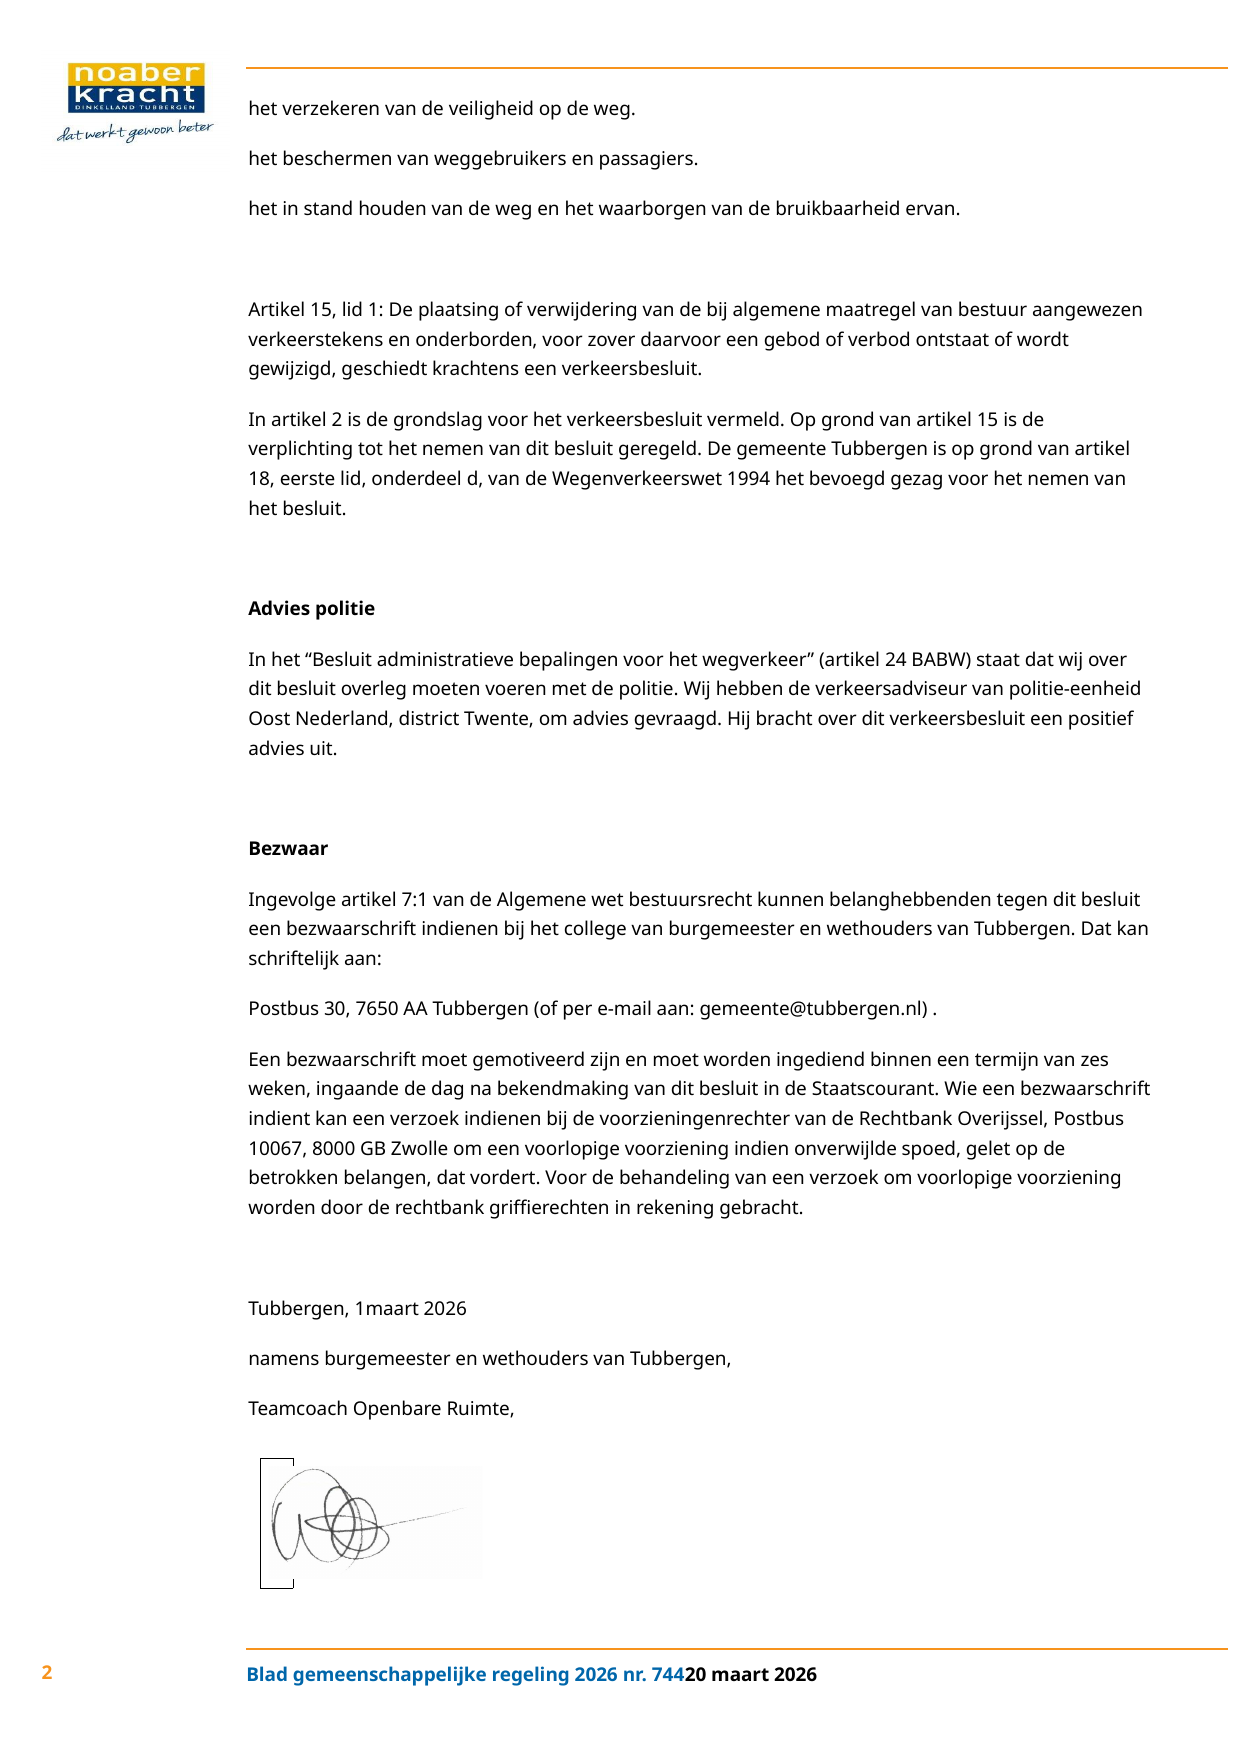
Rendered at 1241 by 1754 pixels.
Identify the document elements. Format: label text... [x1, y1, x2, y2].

text namens burgemeester en wethouders van Tubbergen, [248, 1345, 1152, 1371]
text In artikel 2 is de grondslag voor het verkeersbesluit vermeld. Op grond van artikel 15 is de verplichting tot het nemen van dit besluit geregeld. De gemeente Tubbergen is op grond van artikel 18, eerste lid, onderdeel d, van de Wegenverkeerswet 1994 het bevoegd gezag voor het nemen van het besluit. [248, 406, 1152, 521]
text het beschermen van weggebruikers en passagiers. [248, 145, 1152, 171]
text Een bezwaarschrift moet gemotiveerd zijn en moet worden ingediend binnen een termijn van zes weken, ingaande de dag na bekendmaking van dit besluit in de Staatscourant. Wie een bezwaarschrift indient kan een verzoek indienen bij de voorzieningenrechter van de Rechtbank Overijssel, Postbus 10067, 8000 GB Zwolle om een voorlopige voorziening indien onverwijlde spoed, gelet op de betrokken belangen, dat vordert. Voor de behandeling van een verzoek om voorlopige voorziening worden door de rechtbank griffierechten in rekening gebracht. [248, 1046, 1152, 1220]
text Advies politie [248, 596, 1152, 621]
text Ingevolge artikel 7:1 van de Algemene wet bestuursrecht kunnen belanghebbenden tegen dit besluit een bezwaarschrift indienen bij het college van burgemeester en wethouders van Tubbergen. Dat kan schriftelijk aan: [248, 886, 1152, 971]
text In het “Besluit administratieve bepalingen voor het wegverkeer” (artikel 24 BABW) staat dat wij over dit besluit overleg moeten voeren met de politie. Wij hebben de verkeersadviseur van politie-eenheid Oost Nederland, district Twente, om advies gevraagd. Hij bracht over dit verkeersbesluit een positief advies uit. [248, 646, 1152, 761]
text Postbus 30, 7650 AA Tubbergen (of per e-mail aan: gemeente@tubbergen.nl) . [248, 996, 1152, 1021]
picture [268, 1466, 483, 1579]
text het in stand houden van de weg en het waarborgen van de bruikbaarheid ervan. [248, 196, 1152, 221]
picture [41, 47, 231, 172]
text Bezwaar [248, 836, 1152, 861]
text Tubbergen, 1maart 2026 [248, 1295, 1152, 1321]
text Teamcoach Openbare Ruimte, [248, 1396, 1152, 1421]
text het verzekeren van de veiligheid op de weg. [248, 95, 1152, 121]
text Artikel 15, lid 1: De plaatsing of verwijdering van de bij algemene maatregel van bestuur aangewezen verkeerstekens en onderborden, voor zover daarvoor een gebod of verbod ontstaat of wordt gewijzigd, geschiedt krachtens een verkeersbesluit. [248, 296, 1152, 381]
